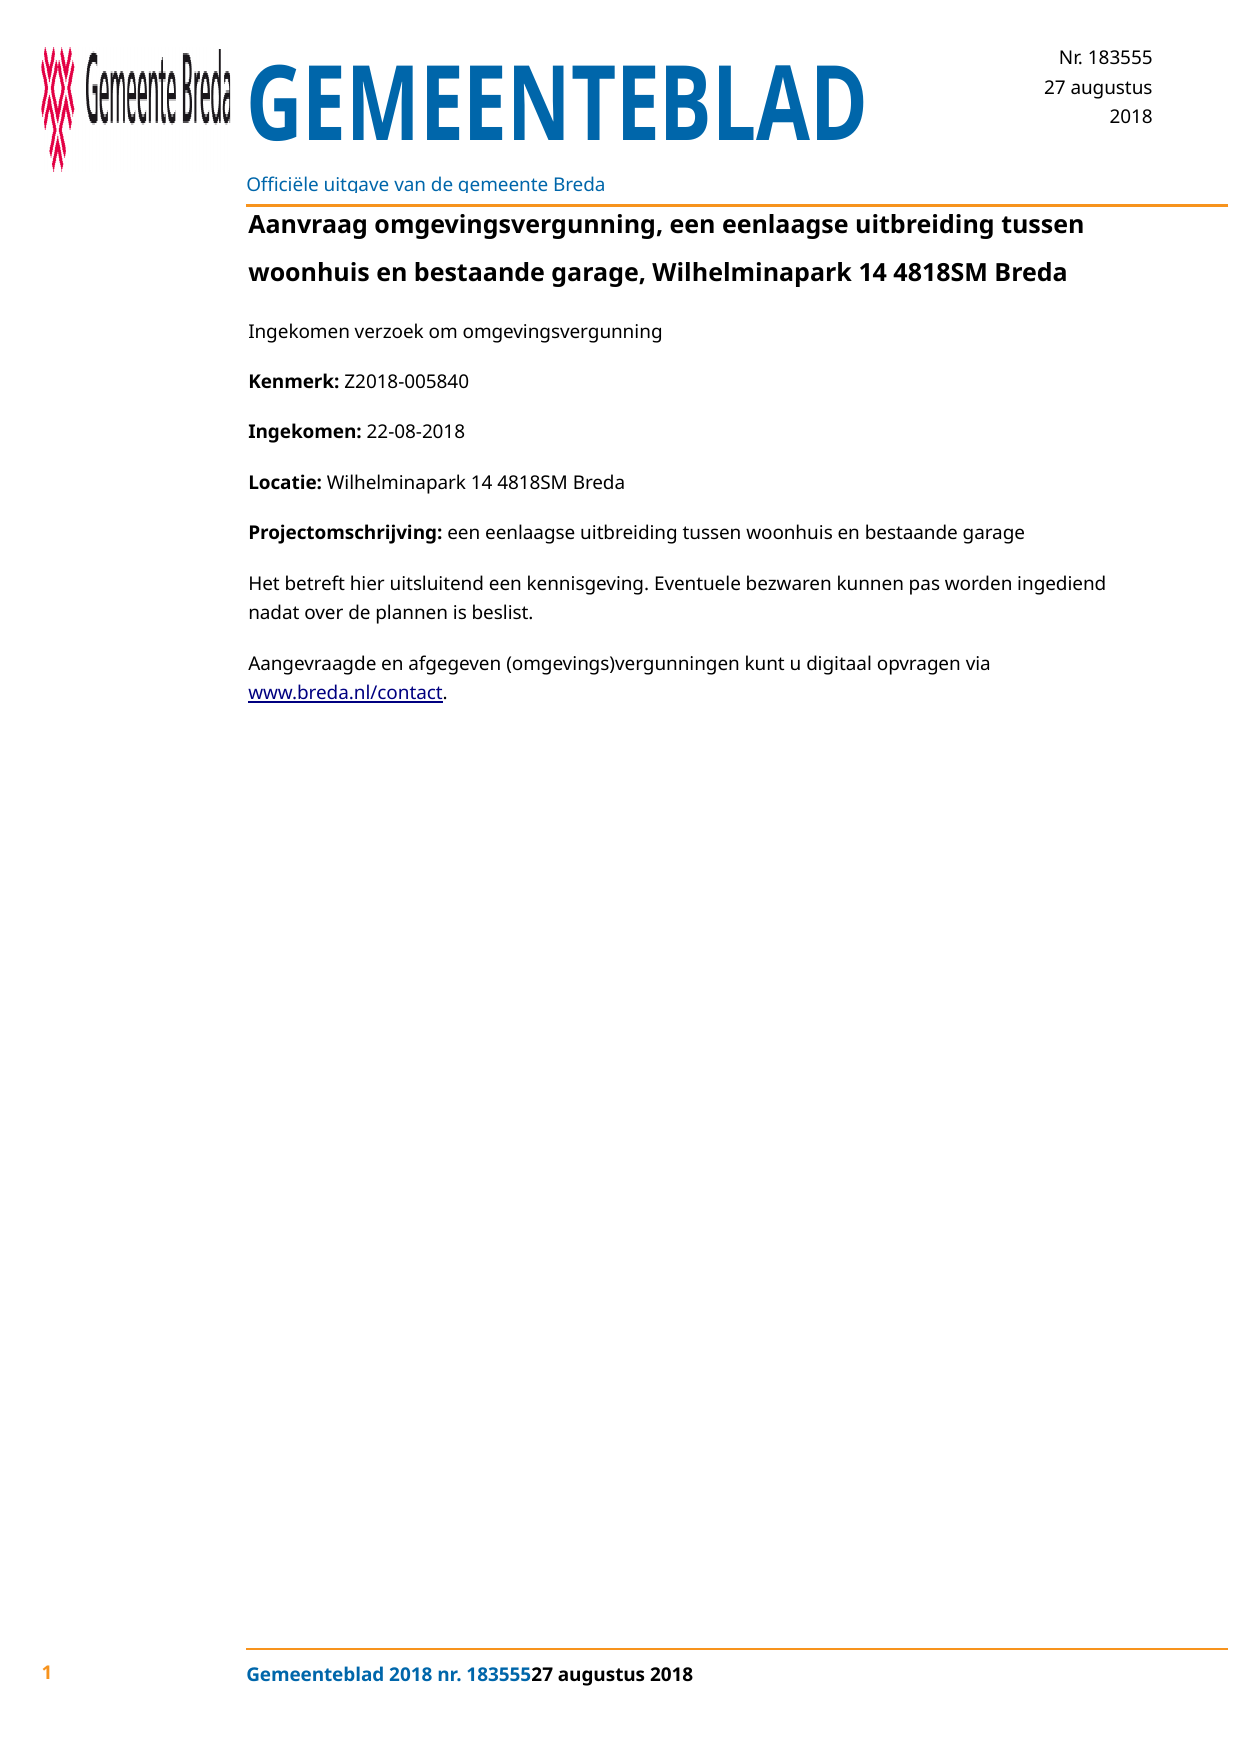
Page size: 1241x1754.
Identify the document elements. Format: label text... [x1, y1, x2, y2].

text Aanvraag omgevingsvergunning, een eenlaagse uitbreiding tussen woonhuis en bestaande garage, Wilhelminapark 14 4818SM Breda [248, 207, 1152, 288]
text Aangevraagde en afgegeven (omgevings)vergunningen kunt u digitaal opvragen via www.breda.nl/contact. [248, 650, 1152, 705]
picture [41, 47, 231, 172]
text Het betreft hier uitsluitend een kennisgeving. Eventuele bezwaren kunnen pas worden ingediend nadat over de plannen is beslist. [248, 570, 1152, 625]
text Projectomschrijving: een eenlaagse uitbreiding tussen woonhuis en bestaande garage [248, 519, 1152, 545]
text Locatie: Wilhelminapark 14 4818SM Breda [248, 469, 1152, 495]
text Ingekomen: 22-08-2018 [248, 419, 1152, 444]
text Kenmerk: Z2018-005840 [248, 368, 1152, 394]
text Ingekomen verzoek om omgevingsvergunning [248, 318, 1152, 344]
